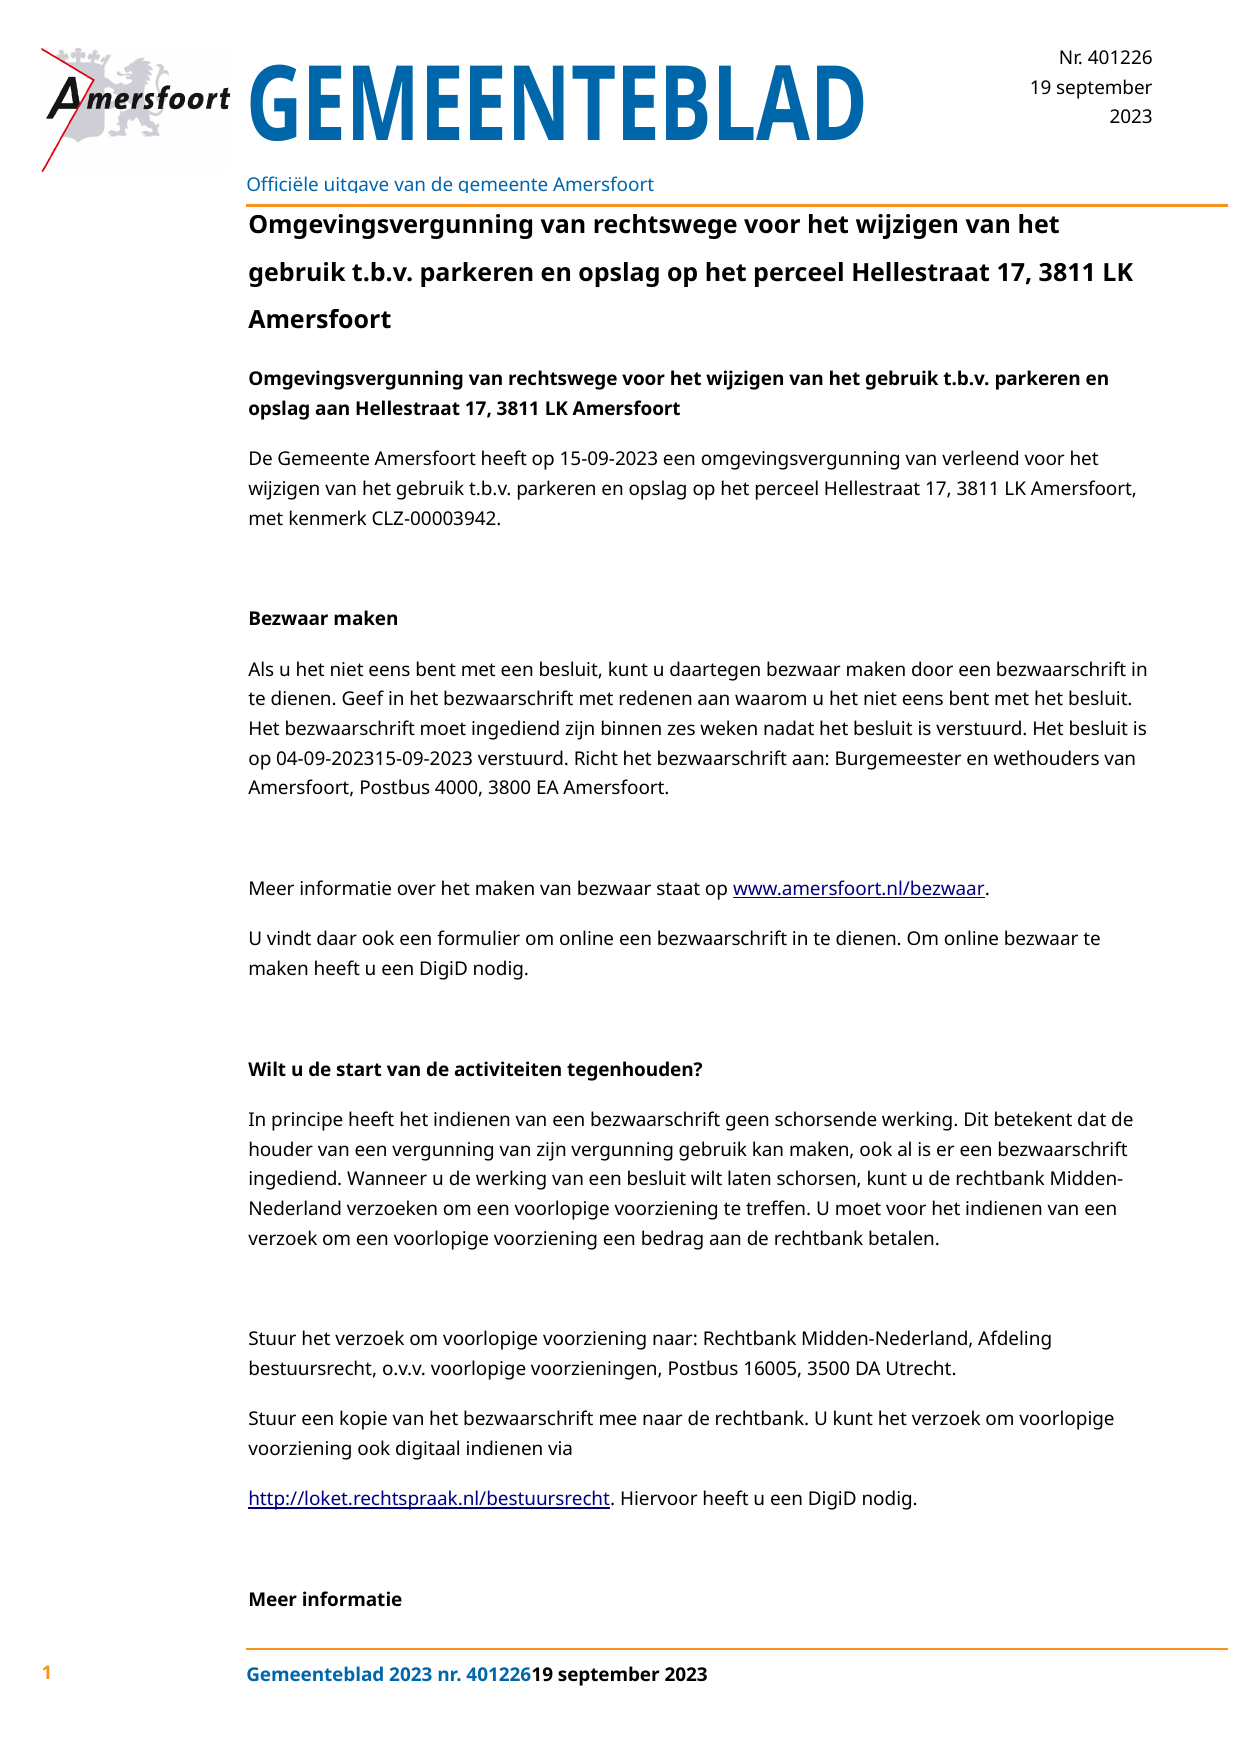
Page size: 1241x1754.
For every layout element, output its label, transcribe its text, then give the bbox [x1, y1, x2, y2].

text Omgevingsvergunning van rechtswege voor het wijzigen van het gebruik t.b.v. parkeren en opslag aan Hellestraat 17, 3811 LK Amersfoort [248, 366, 1152, 421]
text Meer informatie [248, 1586, 1152, 1612]
text Meer informatie over het maken van bezwaar staat op www.amersfoort.nl/bezwaar. [248, 875, 1152, 901]
picture [41, 47, 231, 172]
text Bezwaar maken [248, 606, 1152, 631]
text De Gemeente Amersfoort heeft op 15-09-2023 een omgevingsvergunning van verleend voor het wijzigen van het gebruik t.b.v. parkeren en opslag op het perceel Hellestraat 17, 3811 LK Amersfoort, met kenmerk CLZ-00003942. [248, 446, 1152, 530]
text Als u het niet eens bent met een besluit, kunt u daartegen bezwaar maken door een bezwaarschrift in te dienen. Geef in het bezwaarschrift met redenen aan waarom u het niet eens bent met het besluit. Het bezwaarschrift moet ingediend zijn binnen zes weken nadat het besluit is verstuurd. Het besluit is op 04-09-202315-09-2023 verstuurd. Richt het bezwaarschrift aan: Burgemeester en wethouders van Amersfoort, Postbus 4000, 3800 EA Amersfoort. [248, 656, 1152, 800]
text In principe heeft het indienen van een bezwaarschrift geen schorsende werking. Dit betekent dat de houder van een vergunning van zijn vergunning gebruik kan maken, ook al is er een bezwaarschrift ingediend. Wanneer u de werking van een besluit wilt laten schorsen, kunt u de rechtbank Midden-Nederland verzoeken om een voorlopige voorziening te treffen. U moet voor het indienen van een verzoek om een voorlopige voorziening een bedrag aan de rechtbank betalen. [248, 1106, 1152, 1250]
text Stuur een kopie van het bezwaarschrift mee naar de rechtbank. U kunt het verzoek om voorlopige voorziening ook digitaal indienen via [248, 1406, 1152, 1461]
text Stuur het verzoek om voorlopige voorziening naar: Rechtbank Midden-Nederland, Afdeling bestuursrecht, o.v.v. voorlopige voorzieningen, Postbus 16005, 3500 DA Utrecht. [248, 1326, 1152, 1381]
text Omgevingsvergunning van rechtswege voor het wijzigen van het gebruik t.b.v. parkeren en opslag op het perceel Hellestraat 17, 3811 LK Amersfoort [248, 207, 1152, 336]
text U vindt daar ook een formulier om online een bezwaarschrift in te dienen. Om online bezwaar te maken heeft u een DigiD nodig. [248, 926, 1152, 981]
text http://loket.rechtspraak.nl/bestuursrecht. Hiervoor heeft u een DigiD nodig. [248, 1486, 1152, 1511]
text Wilt u de start van de activiteiten tegenhouden? [248, 1056, 1152, 1082]
